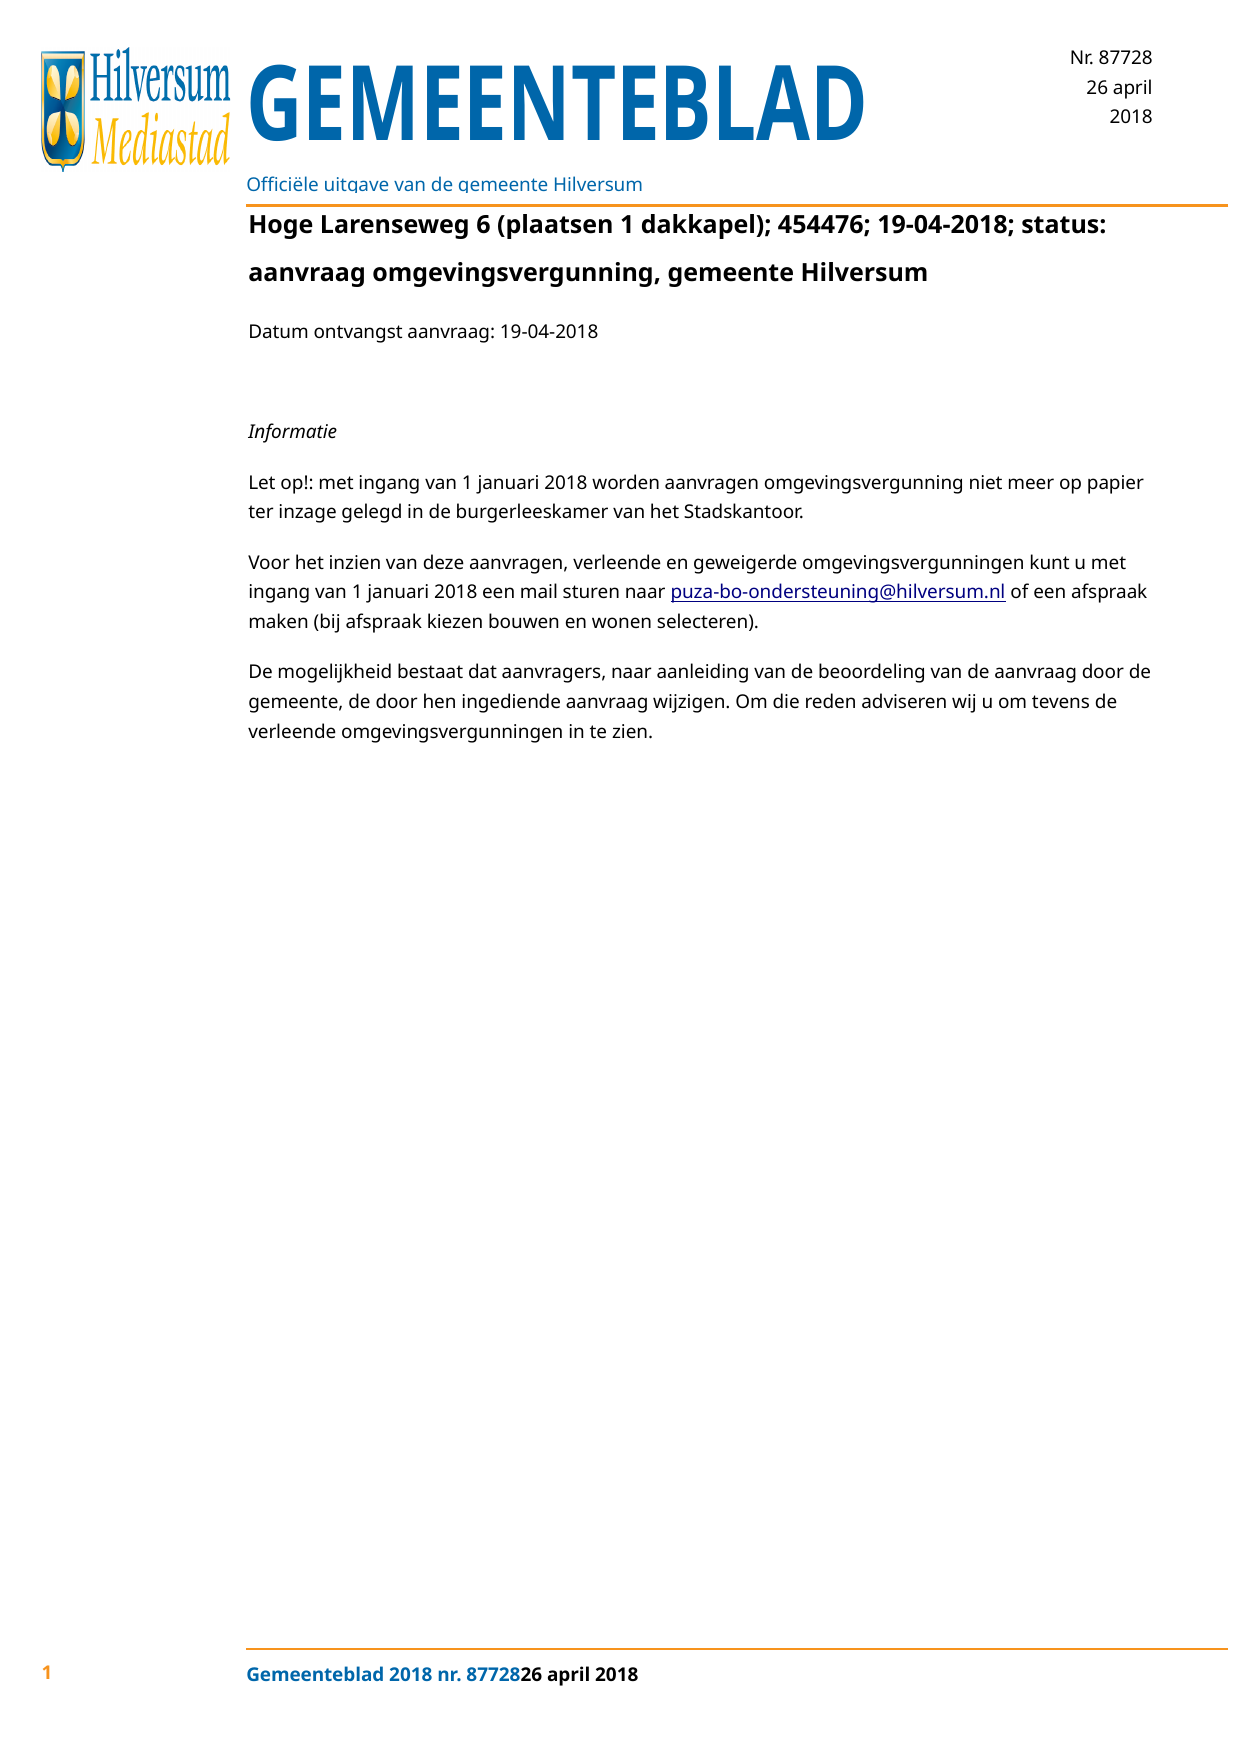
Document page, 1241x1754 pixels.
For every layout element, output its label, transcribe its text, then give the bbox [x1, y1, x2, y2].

picture [41, 47, 231, 172]
text Informatie [248, 419, 1152, 444]
text Hoge Larenseweg 6 (plaatsen 1 dakkapel); 454476; 19-04-2018; status: aanvraag omgevingsvergunning, gemeente Hilversum [248, 207, 1152, 288]
text De mogelijkheid bestaat dat aanvragers, naar aanleiding van de beoordeling van de aanvraag door de gemeente, de door hen ingediende aanvraag wijzigen. Om die reden adviseren wij u om tevens de verleende omgevingsvergunningen in te zien. [248, 659, 1152, 744]
text Voor het inzien van deze aanvragen, verleende en geweigerde omgevingsvergunningen kunt u met ingang van 1 januari 2018 een mail sturen naar puza-bo-ondersteuning@hilversum.nl of een afspraak maken (bij afspraak kiezen bouwen en wonen selecteren). [248, 549, 1152, 634]
text Datum ontvangst aanvraag: 19-04-2018 [248, 318, 1152, 344]
text Let op!: met ingang van 1 januari 2018 worden aanvragen omgevingsvergunning niet meer op papier ter inzage gelegd in de burgerleeskamer van het Stadskantoor. [248, 469, 1152, 524]
